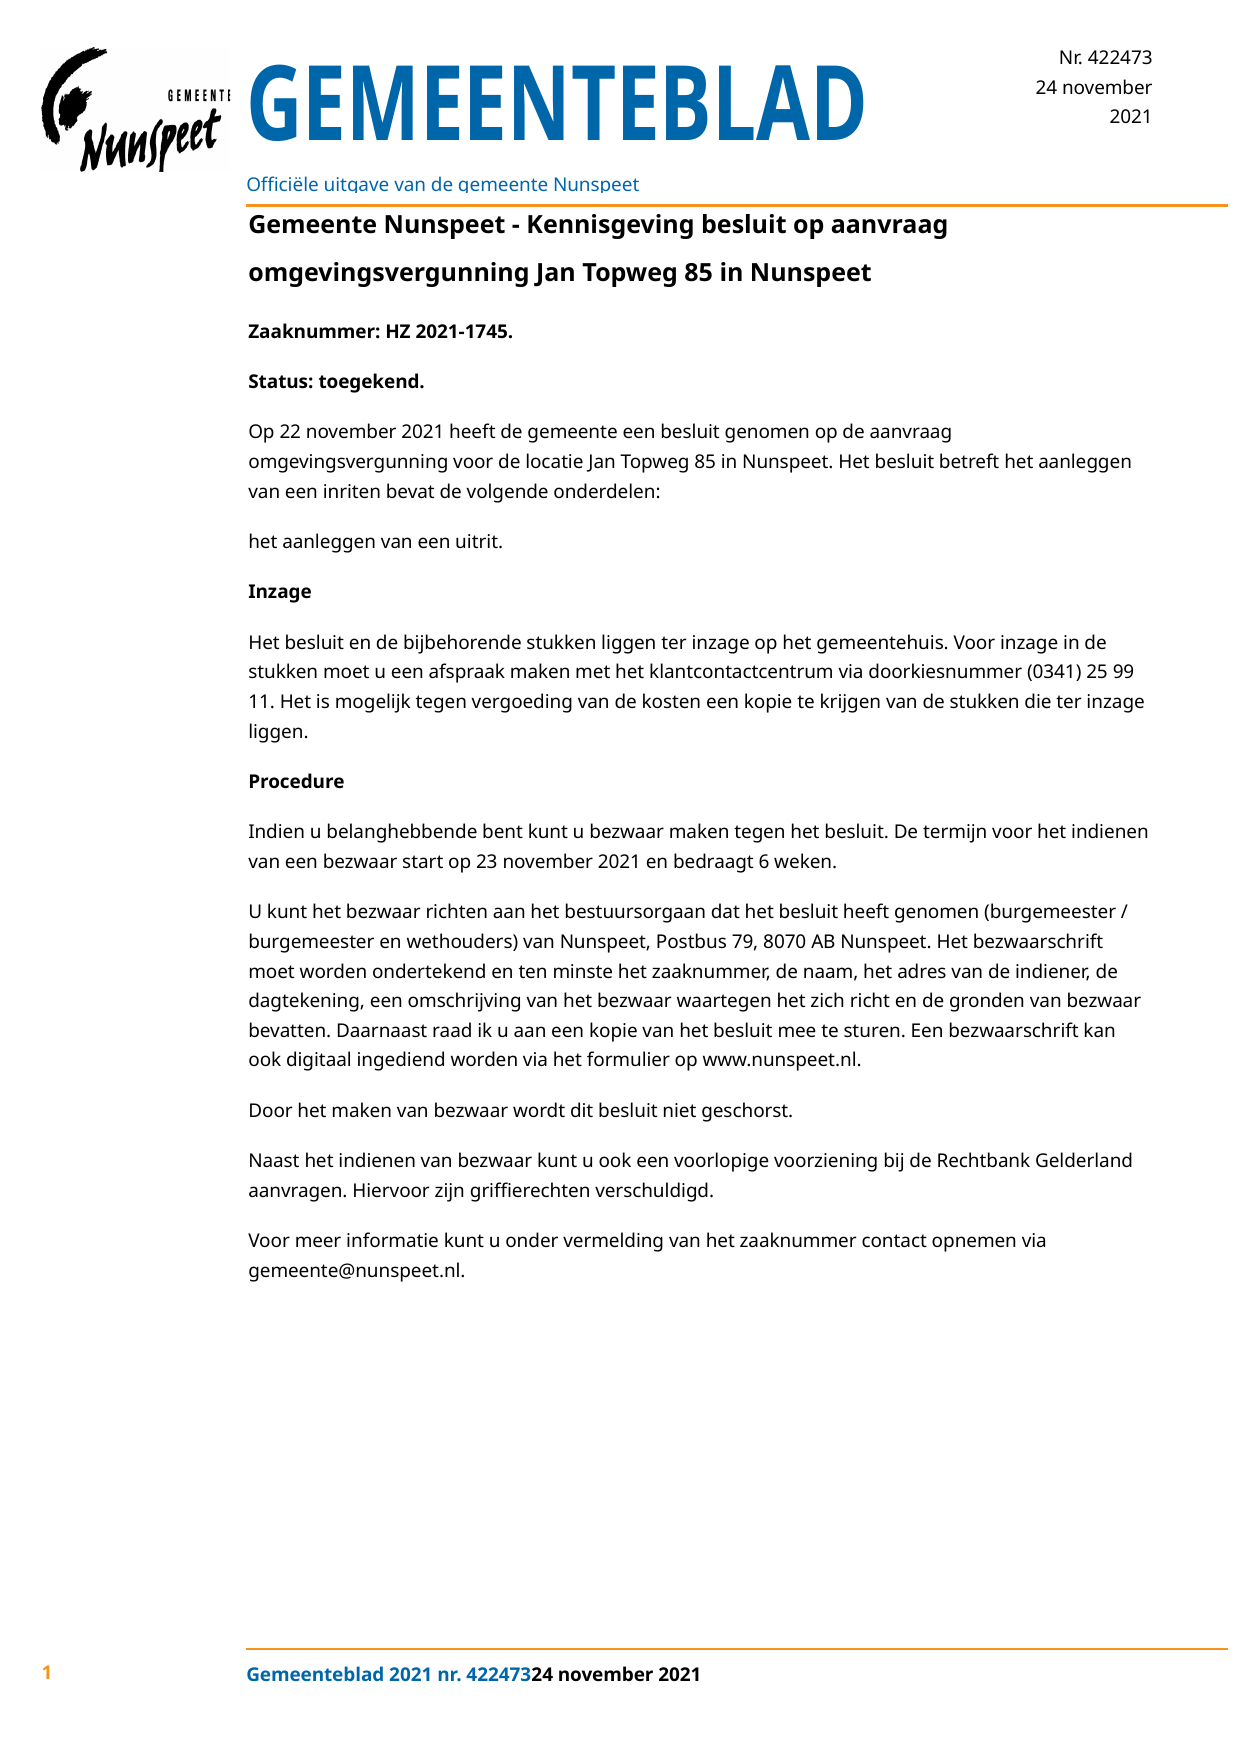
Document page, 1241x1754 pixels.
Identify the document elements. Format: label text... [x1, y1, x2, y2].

text Door het maken van bezwaar wordt dit besluit niet geschorst. [248, 1097, 1152, 1123]
text Voor meer informatie kunt u onder vermelding van het zaaknummer contact opnemen via gemeente@nunspeet.nl. [248, 1227, 1152, 1283]
text Naast het indienen van bezwaar kunt u ook een voorlopige voorziening bij de Rechtbank Gelderland aanvragen. Hiervoor zijn griffierechten verschuldigd. [248, 1147, 1152, 1203]
picture [41, 47, 231, 172]
text Het besluit en de bijbehorende stukken liggen ter inzage op het gemeentehuis. Voor inzage in de stukken moet u een afspraak maken met het klantcontactcentrum via doorkiesnummer (0341) 25 99 11. Het is mogelijk tegen vergoeding van de kosten een kopie te krijgen van de stukken die ter inzage liggen. [248, 629, 1152, 744]
text Zaaknummer: HZ 2021-1745. [248, 318, 1152, 344]
text Inzage [248, 579, 1152, 604]
text Op 22 november 2021 heeft de gemeente een besluit genomen op de aanvraag omgevingsvergunning voor de locatie Jan Topweg 85 in Nunspeet. Het besluit betreft het aanleggen van een inriten bevat de volgende onderdelen: [248, 419, 1152, 504]
text U kunt het bezwaar richten aan het bestuursorgaan dat het besluit heeft genomen (burgemeester / burgemeester en wethouders) van Nunspeet, Postbus 79, 8070 AB Nunspeet. Het bezwaarschrift moet worden ondertekend en ten minste het zaaknummer, de naam, het adres van de indiener, de dagtekening, een omschrijving van het bezwaar waartegen het zich richt en de gronden van bezwaar bevatten. Daarnaast raad ik u aan een kopie van het besluit mee te sturen. Een bezwaarschrift kan ook digitaal ingediend worden via het formulier op www.nunspeet.nl. [248, 899, 1152, 1072]
text het aanleggen van een uitrit. [248, 528, 1152, 554]
text Status: toegekend. [248, 368, 1152, 394]
text Indien u belanghebbende bent kunt u bezwaar maken tegen het besluit. De termijn voor het indienen van een bezwaar start op 23 november 2021 en bedraagt 6 weken. [248, 819, 1152, 874]
text Gemeente Nunspeet - Kennisgeving besluit op aanvraag omgevingsvergunning Jan Topweg 85 in Nunspeet [248, 207, 1152, 288]
text Procedure [248, 768, 1152, 794]
